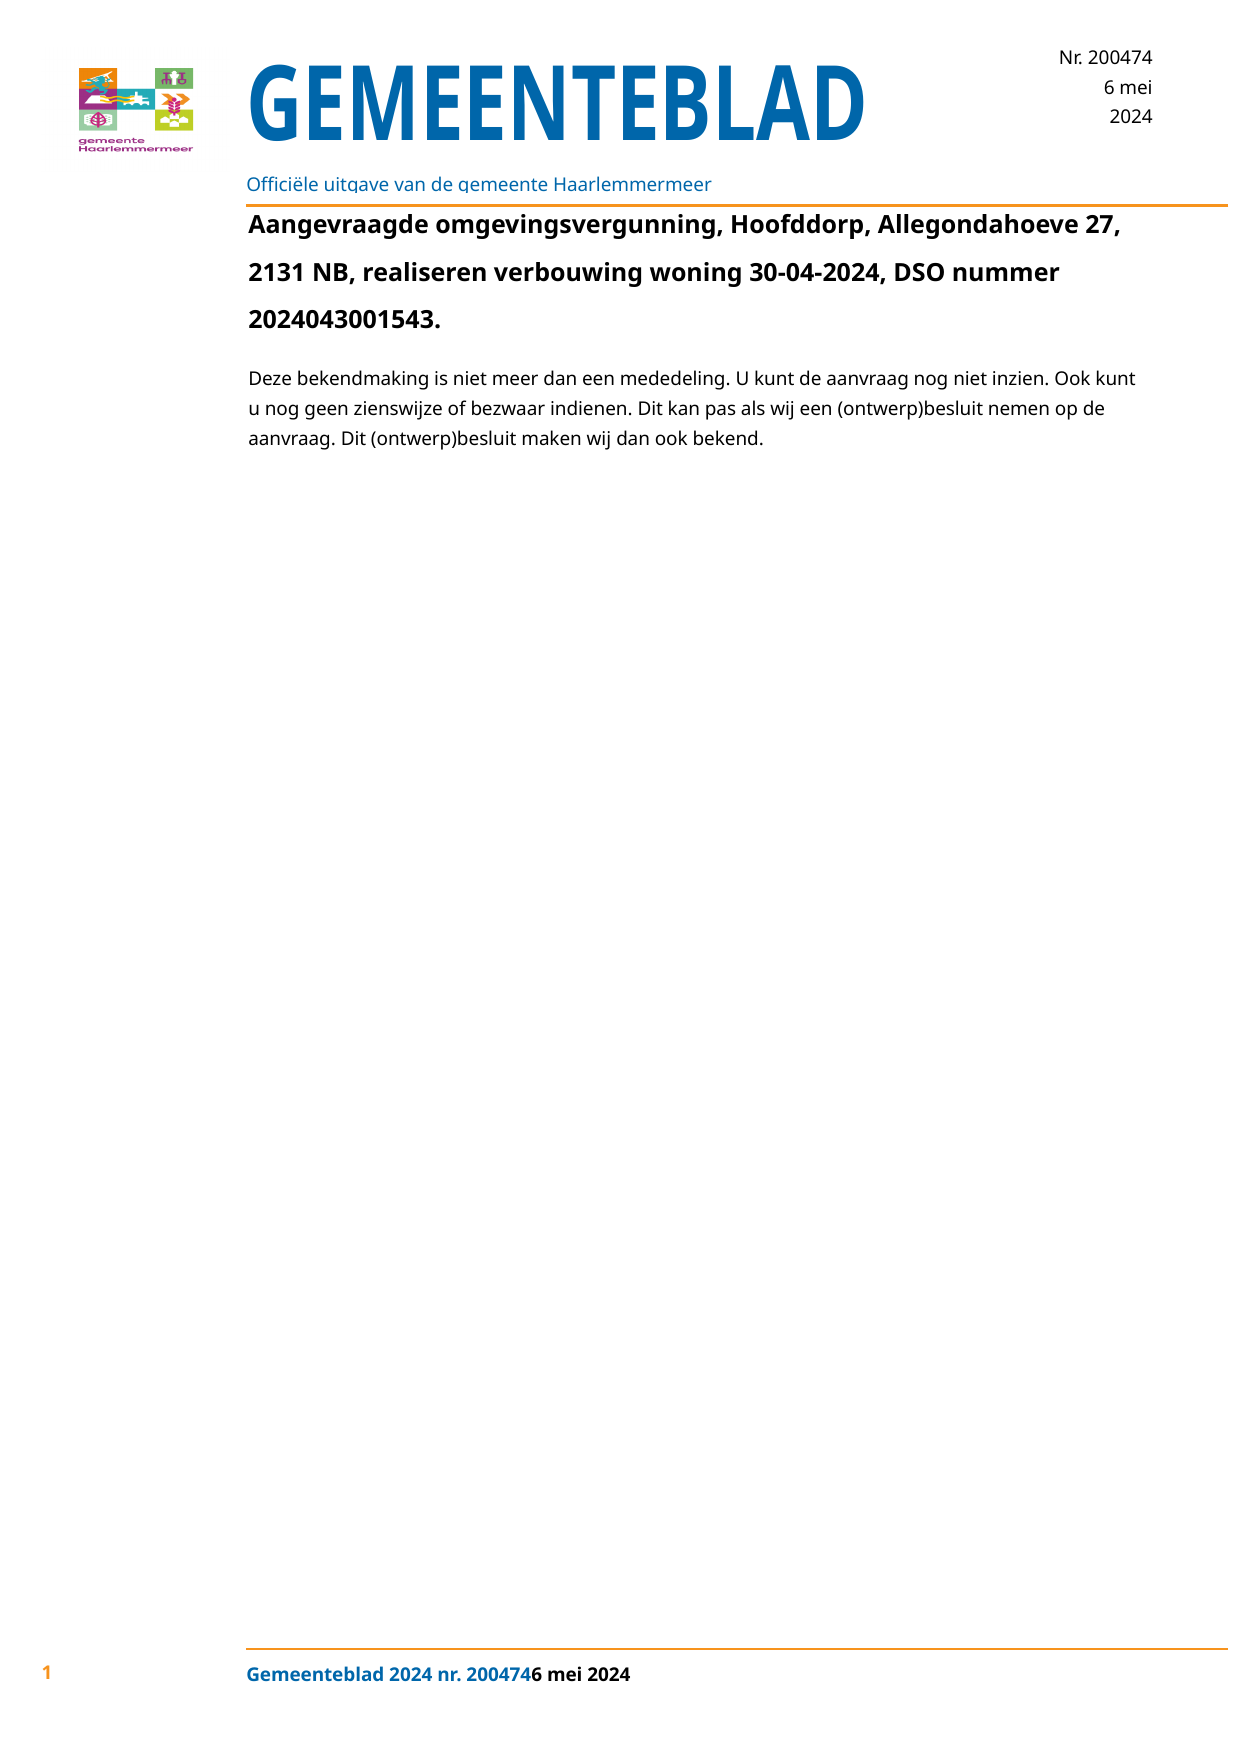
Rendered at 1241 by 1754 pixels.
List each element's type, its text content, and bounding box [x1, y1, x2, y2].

text Deze bekendmaking is niet meer dan een mededeling. U kunt de aanvraag nog niet inzien. Ook kunt u nog geen zienswijze of bezwaar indienen. Dit kan pas als wij een (ontwerp)besluit nemen op de aanvraag. Dit (ontwerp)besluit maken wij dan ook bekend. [248, 366, 1152, 450]
text Aangevraagde omgevingsvergunning, Hoofddorp, Allegondahoeve 27, 2131 NB, realiseren verbouwing woning 30-04-2024, DSO nummer 2024043001543. [248, 207, 1152, 336]
picture [41, 47, 231, 172]
